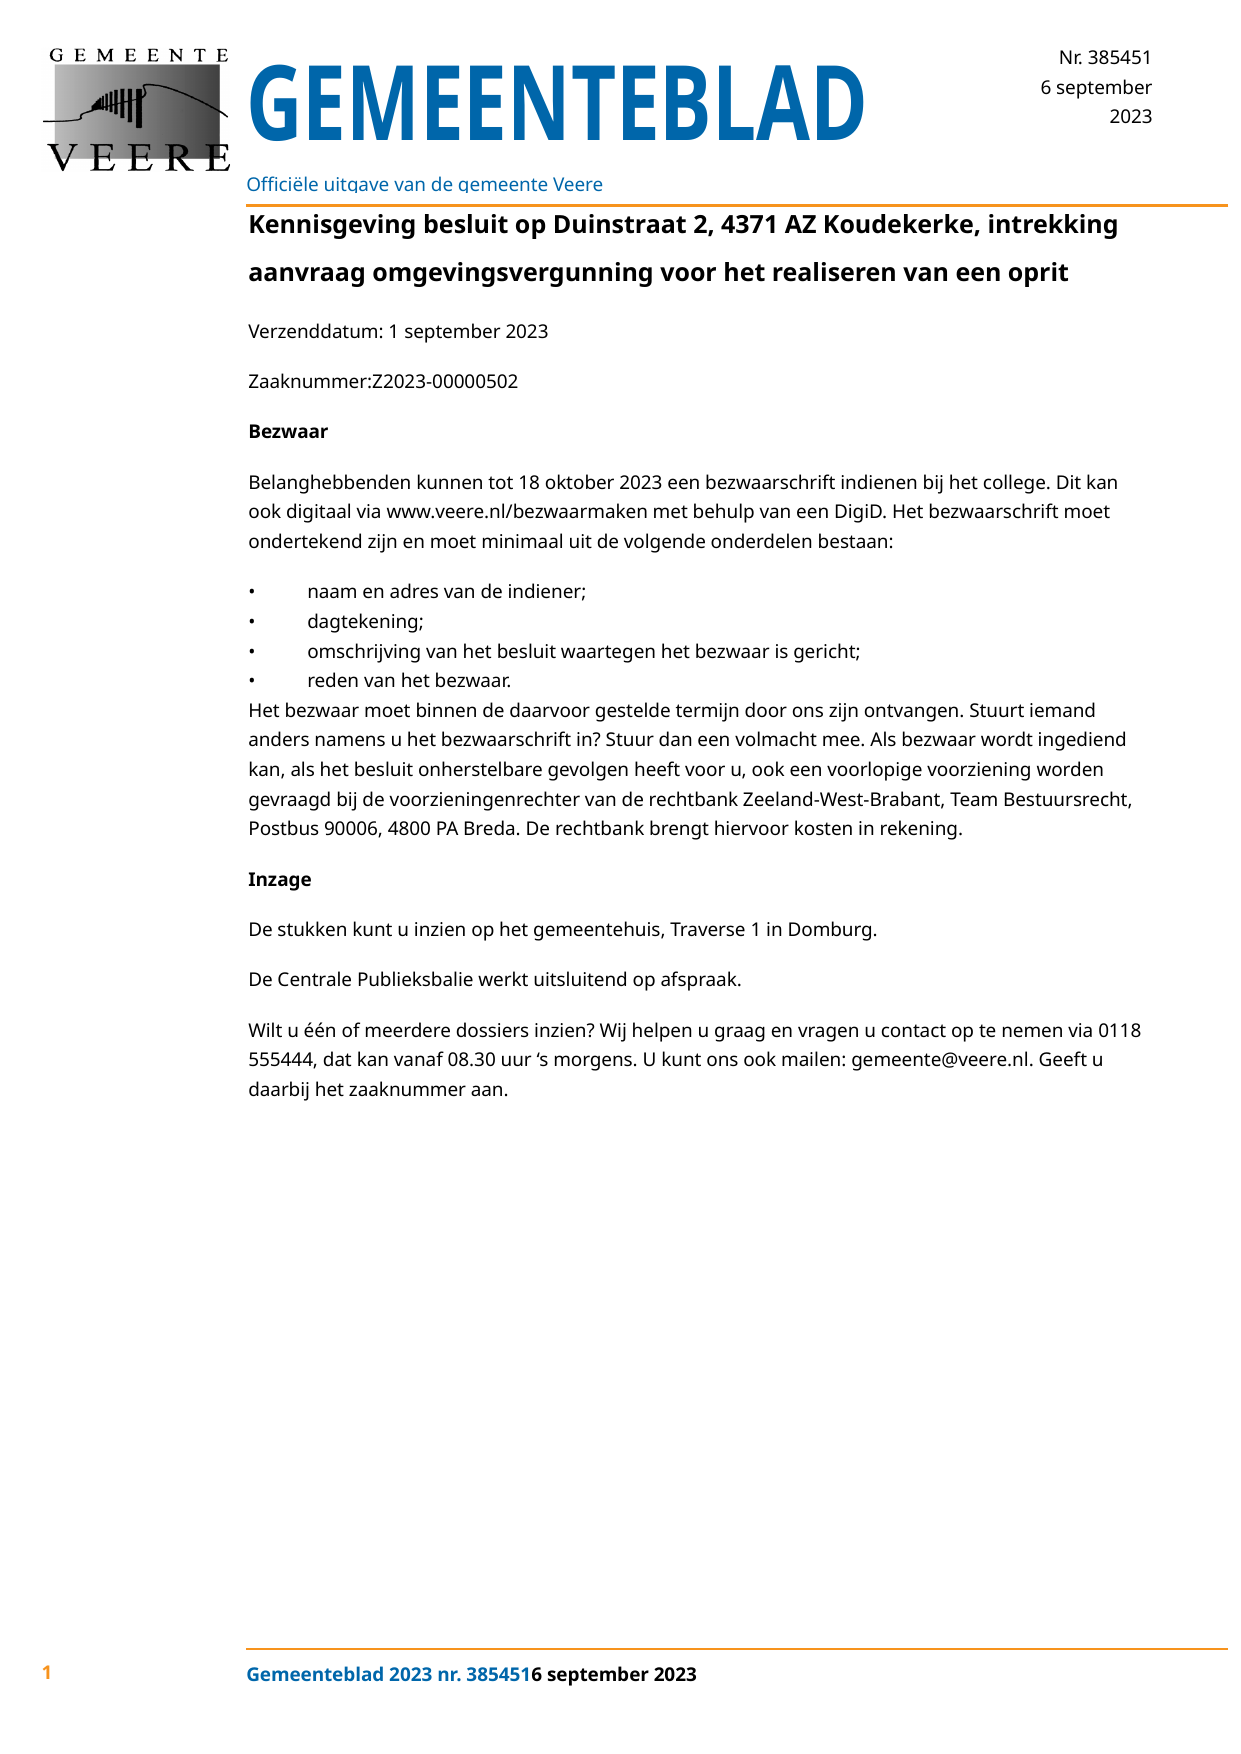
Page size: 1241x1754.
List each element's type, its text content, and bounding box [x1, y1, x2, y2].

list reden van het bezwaar. [248, 667, 1152, 693]
text Verzenddatum: 1 september 2023 [248, 318, 1152, 344]
text Zaaknummer:Z2023-00000502 [248, 368, 1152, 394]
text De stukken kunt u inzien op het gemeentehuis, Traverse 1 in Domburg. [248, 916, 1152, 942]
list dagtekening; [248, 608, 1152, 634]
picture [41, 47, 231, 172]
text Kennisgeving besluit op Duinstraat 2, 4371 AZ Koudekerke, intrekking aanvraag omgevingsvergunning voor het realiseren van een oprit [248, 207, 1152, 288]
text Inzage [248, 866, 1152, 892]
text Wilt u één of meerdere dossiers inzien? Wij helpen u graag en vragen u contact op te nemen via 0118 555444, dat kan vanaf 08.30 uur ‘s morgens. U kunt ons ook mailen: gemeente@veere.nl. Geeft u daarbij het zaaknummer aan. [248, 1017, 1152, 1102]
text De Centrale Publieksbalie werkt uitsluitend op afspraak. [248, 967, 1152, 992]
list omschrijving van het besluit waartegen het bezwaar is gericht; [248, 638, 1152, 664]
text Het bezwaar moet binnen de daarvoor gestelde termijn door ons zijn ontvangen. Stuurt iemand anders namens u het bezwaarschrift in? Stuur dan een volmacht mee. Als bezwaar wordt ingediend kan, als het besluit onherstelbare gevolgen heeft voor u, ook een voorlopige voorziening worden gevraagd bij de voorzieningenrechter van de rechtbank Zeeland-West-Brabant, Team Bestuursrecht, Postbus 90006, 4800 PA Breda. De rechtbank brengt hiervoor kosten in rekening. [248, 697, 1152, 841]
text Belanghebbenden kunnen tot 18 oktober 2023 een bezwaarschrift indienen bij het college. Dit kan ook digitaal via www.veere.nl/bezwaarmaken met behulp van een DigiD. Het bezwaarschrift moet ondertekend zijn en moet minimaal uit de volgende onderdelen bestaan: [248, 469, 1152, 554]
list naam en adres van de indiener; [248, 579, 1152, 604]
text Bezwaar [248, 419, 1152, 444]
